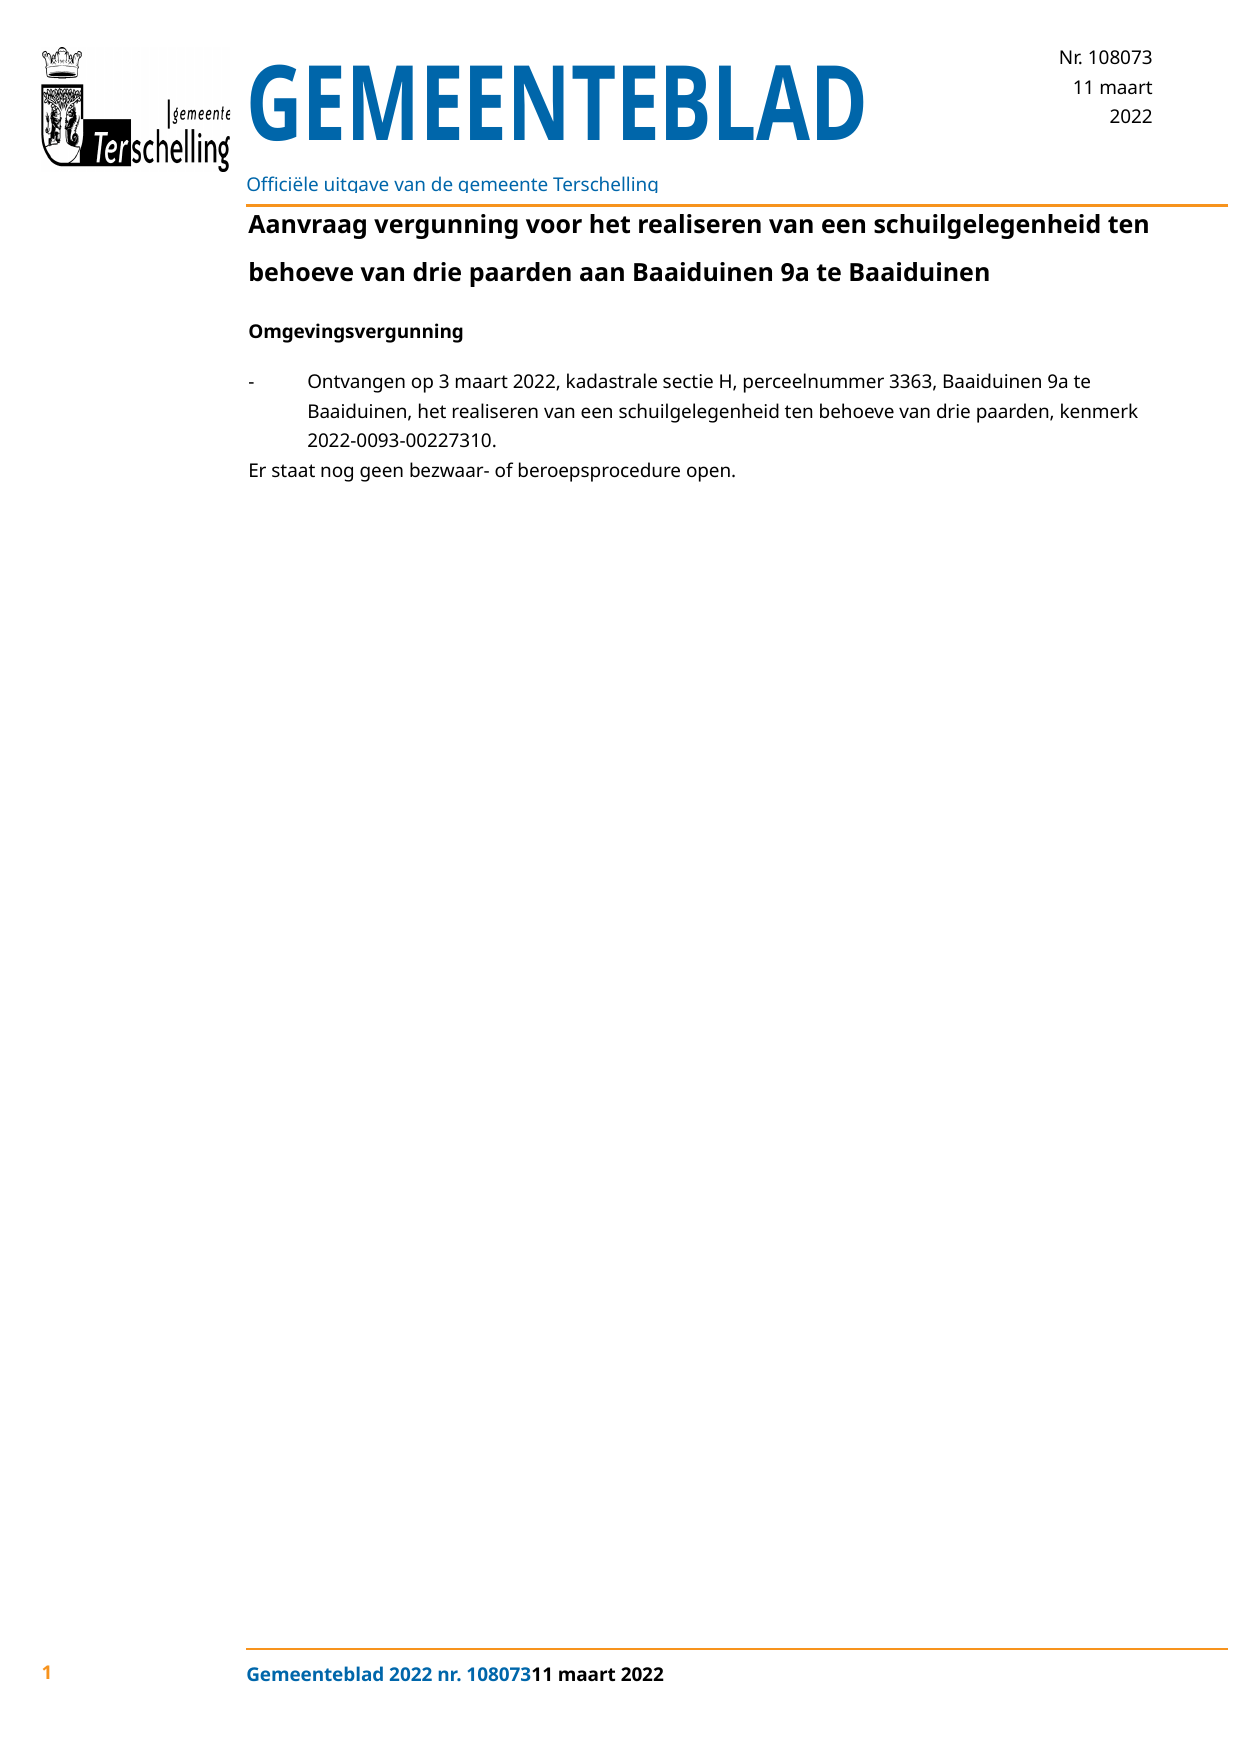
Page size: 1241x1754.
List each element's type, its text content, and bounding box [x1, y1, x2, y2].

text Omgevingsvergunning [248, 318, 1152, 344]
text Er staat nog geen bezwaar- of beroepsprocedure open. [248, 457, 1152, 483]
text Aanvraag vergunning voor het realiseren van een schuilgelegenheid ten behoeve van drie paarden aan Baaiduinen 9a te Baaiduinen [248, 207, 1152, 288]
list Ontvangen op 3 maart 2022, kadastrale sectie H, perceelnummer 3363, Baaiduinen 9a te Baaiduinen, het realiseren van een schuilgelegenheid ten behoeve van drie paarden, kenmerk 2022-0093-00227310. [248, 368, 1152, 453]
picture [41, 47, 231, 172]
